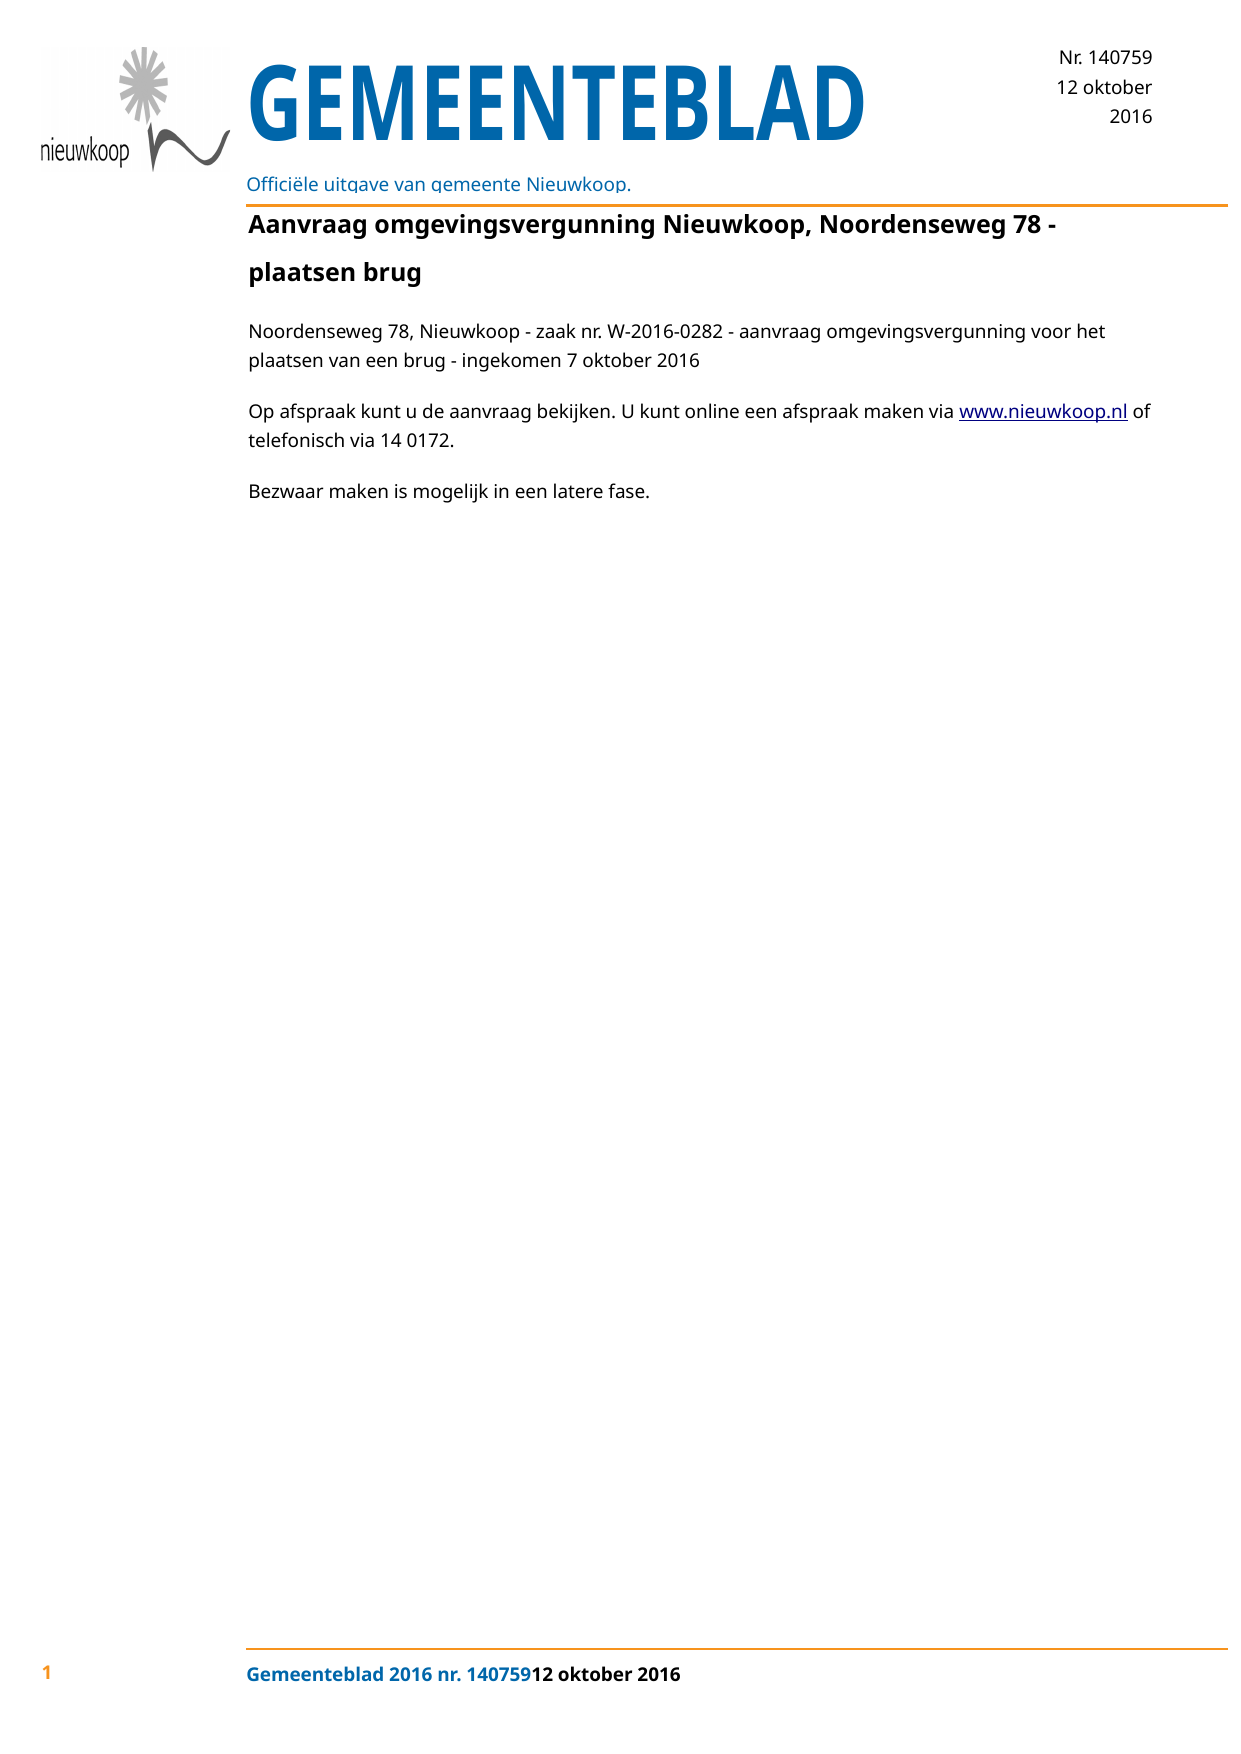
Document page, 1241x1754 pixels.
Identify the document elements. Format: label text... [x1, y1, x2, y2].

picture [41, 47, 231, 172]
text Op afspraak kunt u de aanvraag bekijken. U kunt online een afspraak maken via www.nieuwkoop.nl of telefonisch via 14 0172. [248, 398, 1152, 453]
text Aanvraag omgevingsvergunning Nieuwkoop, Noordenseweg 78 - plaatsen brug [248, 207, 1152, 288]
text Bezwaar maken is mogelijk in een latere fase. [248, 478, 1152, 504]
text Noordenseweg 78, Nieuwkoop - zaak nr. W-2016-0282 - aanvraag omgevingsvergunning voor het plaatsen van een brug - ingekomen 7 oktober 2016 [248, 318, 1152, 373]
